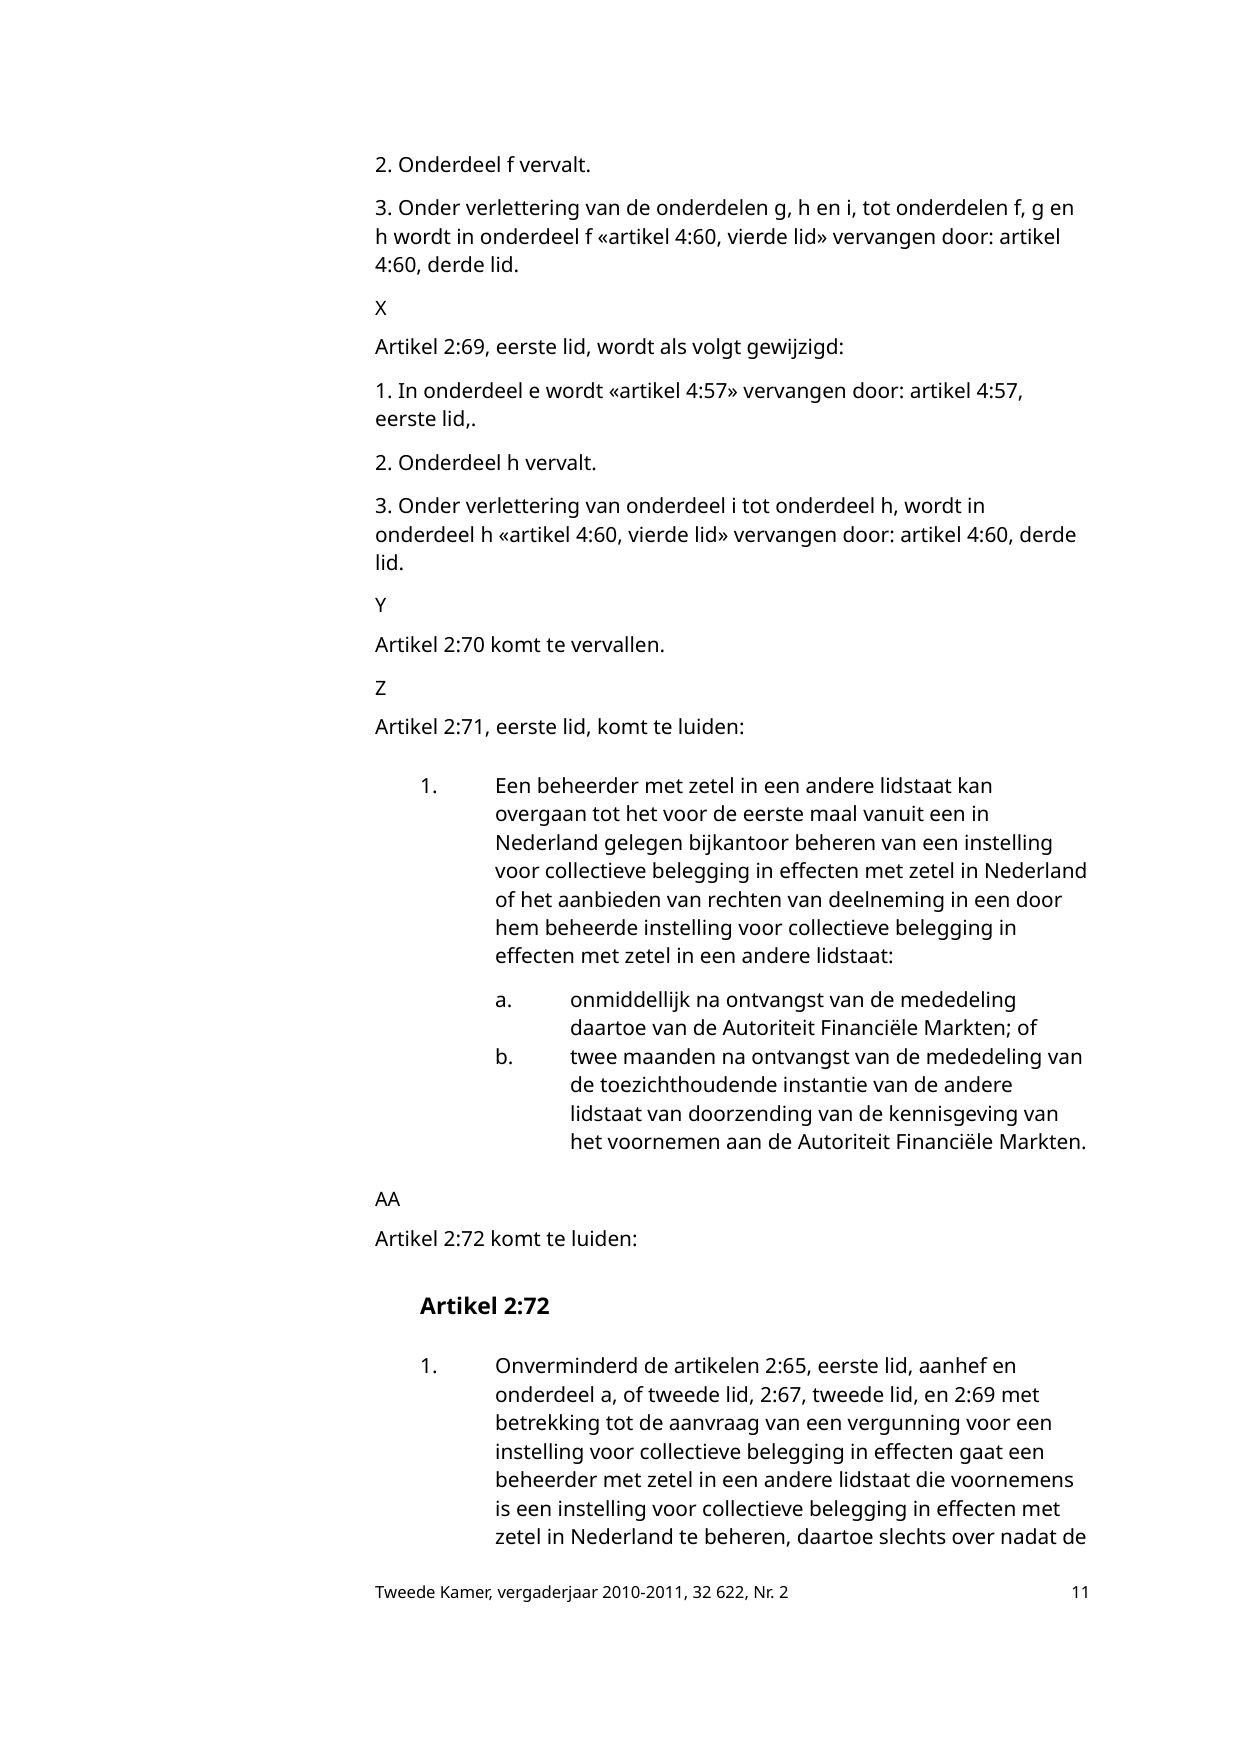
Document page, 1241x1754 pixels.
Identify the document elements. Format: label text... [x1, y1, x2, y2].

list onmiddellijk na ontvangst van de mededeling daartoe van de Autoriteit Financiële Markten; of [495, 985, 1090, 1042]
text 2. Onderdeel h vervalt. [375, 448, 1090, 476]
list twee maanden na ontvangst van de mededeling van de toezichthoudende instantie van de andere lidstaat van doorzending van de kennisgeving van het voornemen aan de Autoriteit Financiële Markten. [495, 1042, 1090, 1156]
text 3. Onder verlettering van onderdeel i tot onderdeel h, wordt in onderdeel h «artikel 4:60, vierde lid» vervangen door: artikel 4:60, derde lid. [375, 491, 1090, 577]
text Artikel 2:71, eerste lid, komt te luiden: [375, 712, 1090, 741]
list Een beheerder met zetel in een andere lidstaat kan overgaan tot het voor de eerste maal vanuit een in Nederland gelegen bijkantoor beheren van een instelling voor collectieve belegging in effecten met zetel in Nederland of het aanbieden van rechten van deelneming in een door hem beheerde instelling voor collectieve belegging in effecten met zetel in een andere lidstaat: [420, 771, 1090, 970]
list Onverminderd de artikelen 2:65, eerste lid, aanhef en onderdeel a, of tweede lid, 2:67, tweede lid, en 2:69 met betrekking tot de aanvraag van een vergunning voor een instelling voor collectieve belegging in effecten gaat een beheerder met zetel in een andere lidstaat die voornemens is een instelling voor collectieve belegging in effecten met zetel in Nederland te beheren, daartoe slechts over nadat de [420, 1352, 1090, 1551]
text 1. In onderdeel e wordt «artikel 4:57» vervangen door: artikel 4:57, eerste lid,. [375, 376, 1090, 433]
subtitle Artikel 2:72 [420, 1290, 1090, 1322]
text X [375, 294, 1090, 321]
text 2. Onderdeel f vervalt. [375, 150, 1090, 178]
text Artikel 2:72 komt te luiden: [375, 1224, 1090, 1253]
text Artikel 2:69, eerste lid, wordt als volgt gewijzigd: [375, 332, 1090, 361]
text Y [375, 592, 1090, 618]
text 3. Onder verlettering van de onderdelen g, h en i, tot onderdelen f, g en h wordt in onderdeel f «artikel 4:60, vierde lid» vervangen door: artikel 4:60, derde lid. [375, 193, 1090, 279]
text Artikel 2:70 komt te vervallen. [375, 630, 1090, 659]
text Z [375, 674, 1090, 701]
text AA [375, 1186, 1090, 1213]
